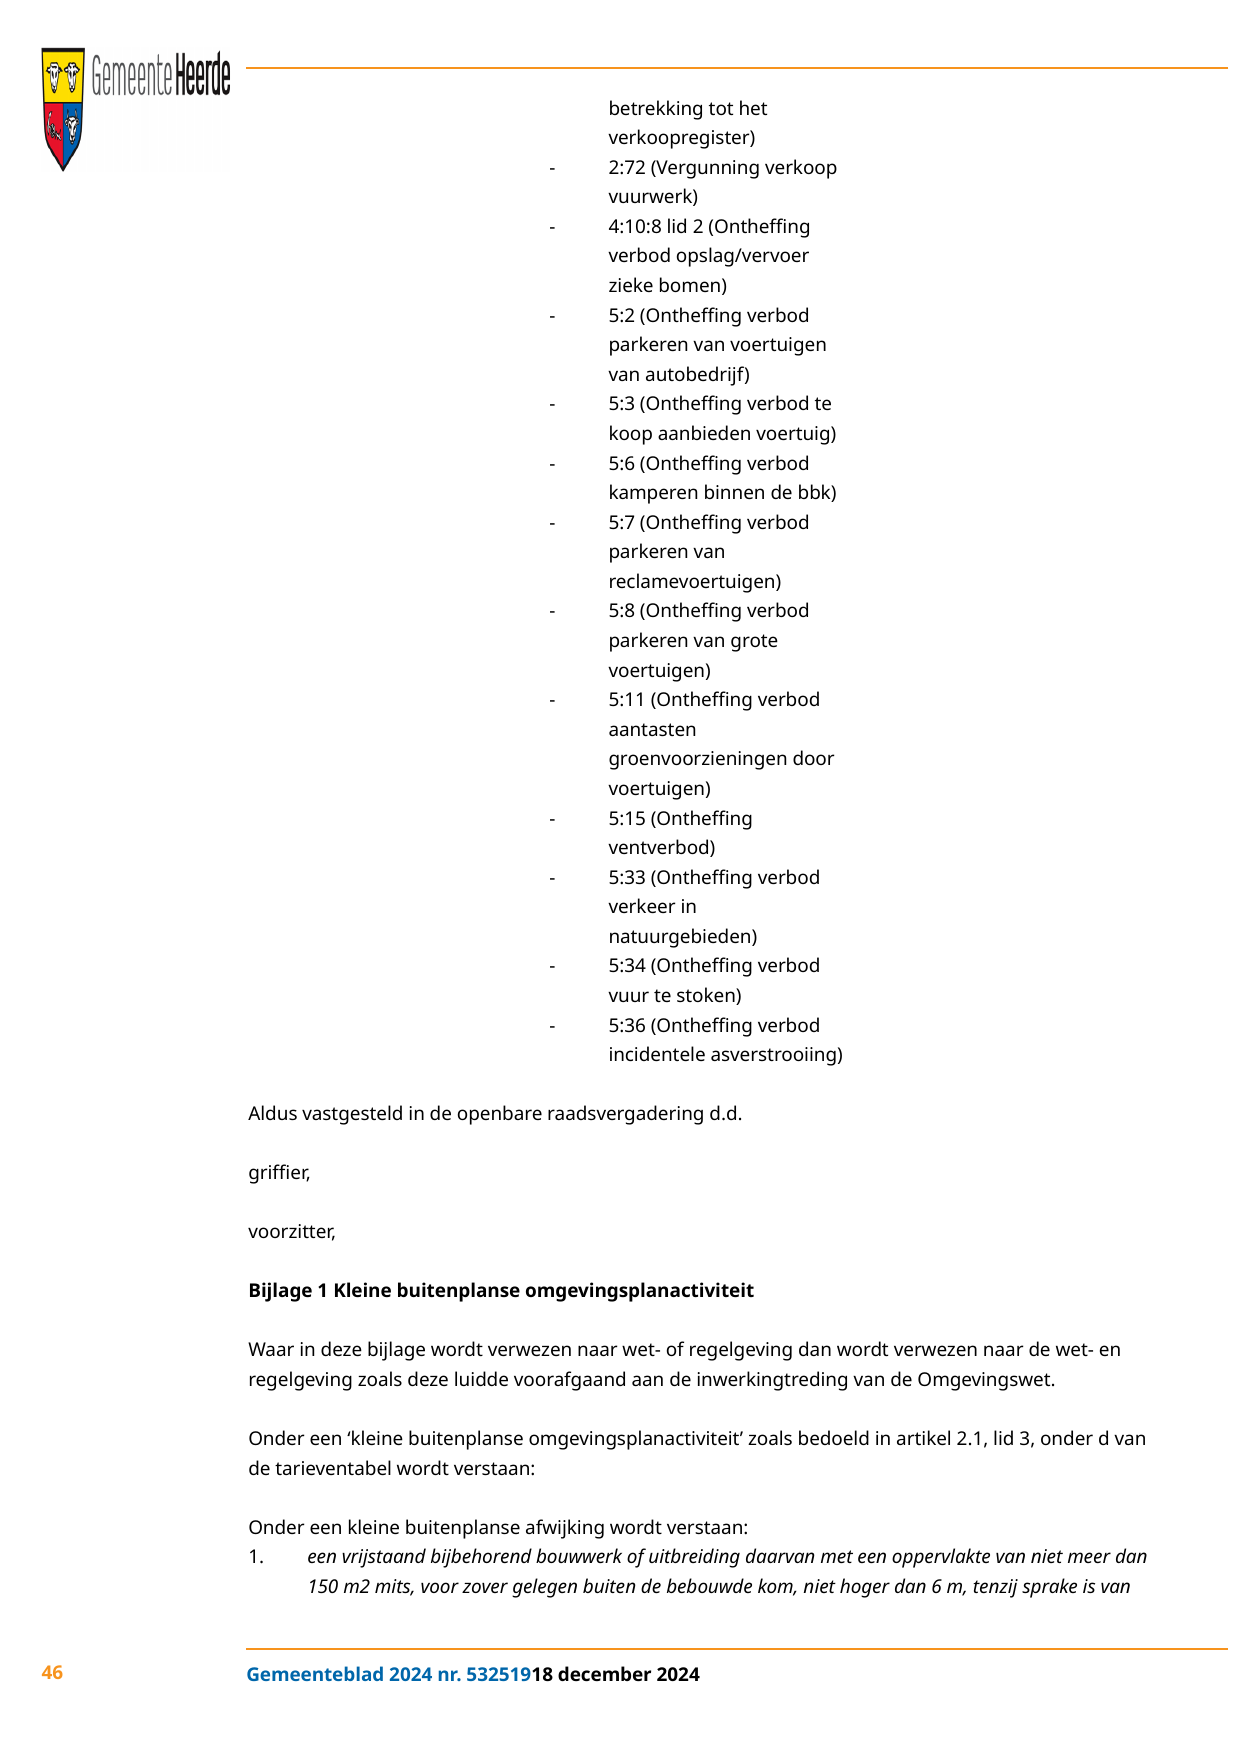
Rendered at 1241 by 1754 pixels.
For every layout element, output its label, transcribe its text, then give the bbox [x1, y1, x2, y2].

text Aldus vastgesteld in de openbare raadsvergadering d.d. [248, 1100, 1152, 1126]
list een vrijstaand bijbehorend bouwwerk of uitbreiding daarvan met een oppervlakte van niet meer dan 150 m2 mits, voor zover gelegen buiten de bebouwde kom, niet hoger dan 6 m, tenzij sprake is van [248, 1544, 1152, 1599]
text voorzitter, [248, 1218, 1152, 1244]
text Onder een kleine buitenplanse afwijking wordt verstaan: [248, 1514, 1152, 1540]
text Bijlage 1 Kleine buitenplanse omgevingsplanactiviteit [248, 1277, 1152, 1303]
text Onder een ‘kleine buitenplanse omgevingsplanactiviteit’ zoals bedoeld in artikel 2.1, lid 3, onder d van de tarieventabel wordt verstaan: [248, 1425, 1152, 1481]
text griffier, [248, 1159, 1152, 1185]
table_cell [248, 95, 549, 1067]
table_cell [850, 95, 1152, 1067]
text Waar in deze bijlage wordt verwezen naar wet- of regelgeving dan wordt verwezen naar de wet- en regelgeving zoals deze luidde voorafgaand aan de inwerkingtreding van de Omgevingswet. [248, 1337, 1152, 1392]
picture [41, 47, 231, 172]
table_cell betrekking tot het verkoopregister) 2:72 (Vergunning verkoop vuurwerk) 4:10:8 lid 2 (Ontheffing verbod opslag/vervoer zieke bomen) 5:2 (Ontheffing verbod parkeren van voertuigen van autobedrijf) 5:3 (Ontheffing verbod te koop aanbieden voertuig) 5:6 (Ontheffing verbod kamperen binnen de bbk) 5:7 (Ontheffing verbod parkeren van reclamevoertuigen) 5:8 (Ontheffing verbod parkeren van grote voertuigen) 5:11 (Ontheffing verbod aantasten groenvoorzieningen door voertuigen) 5:15 (Ontheffing ventverbod) 5:33 (Ontheffing verbod verkeer in natuurgebieden) 5:34 (Ontheffing verbod vuur te stoken) 5:36 (Ontheffing verbod incidentele asverstrooiing) [549, 95, 850, 1067]
